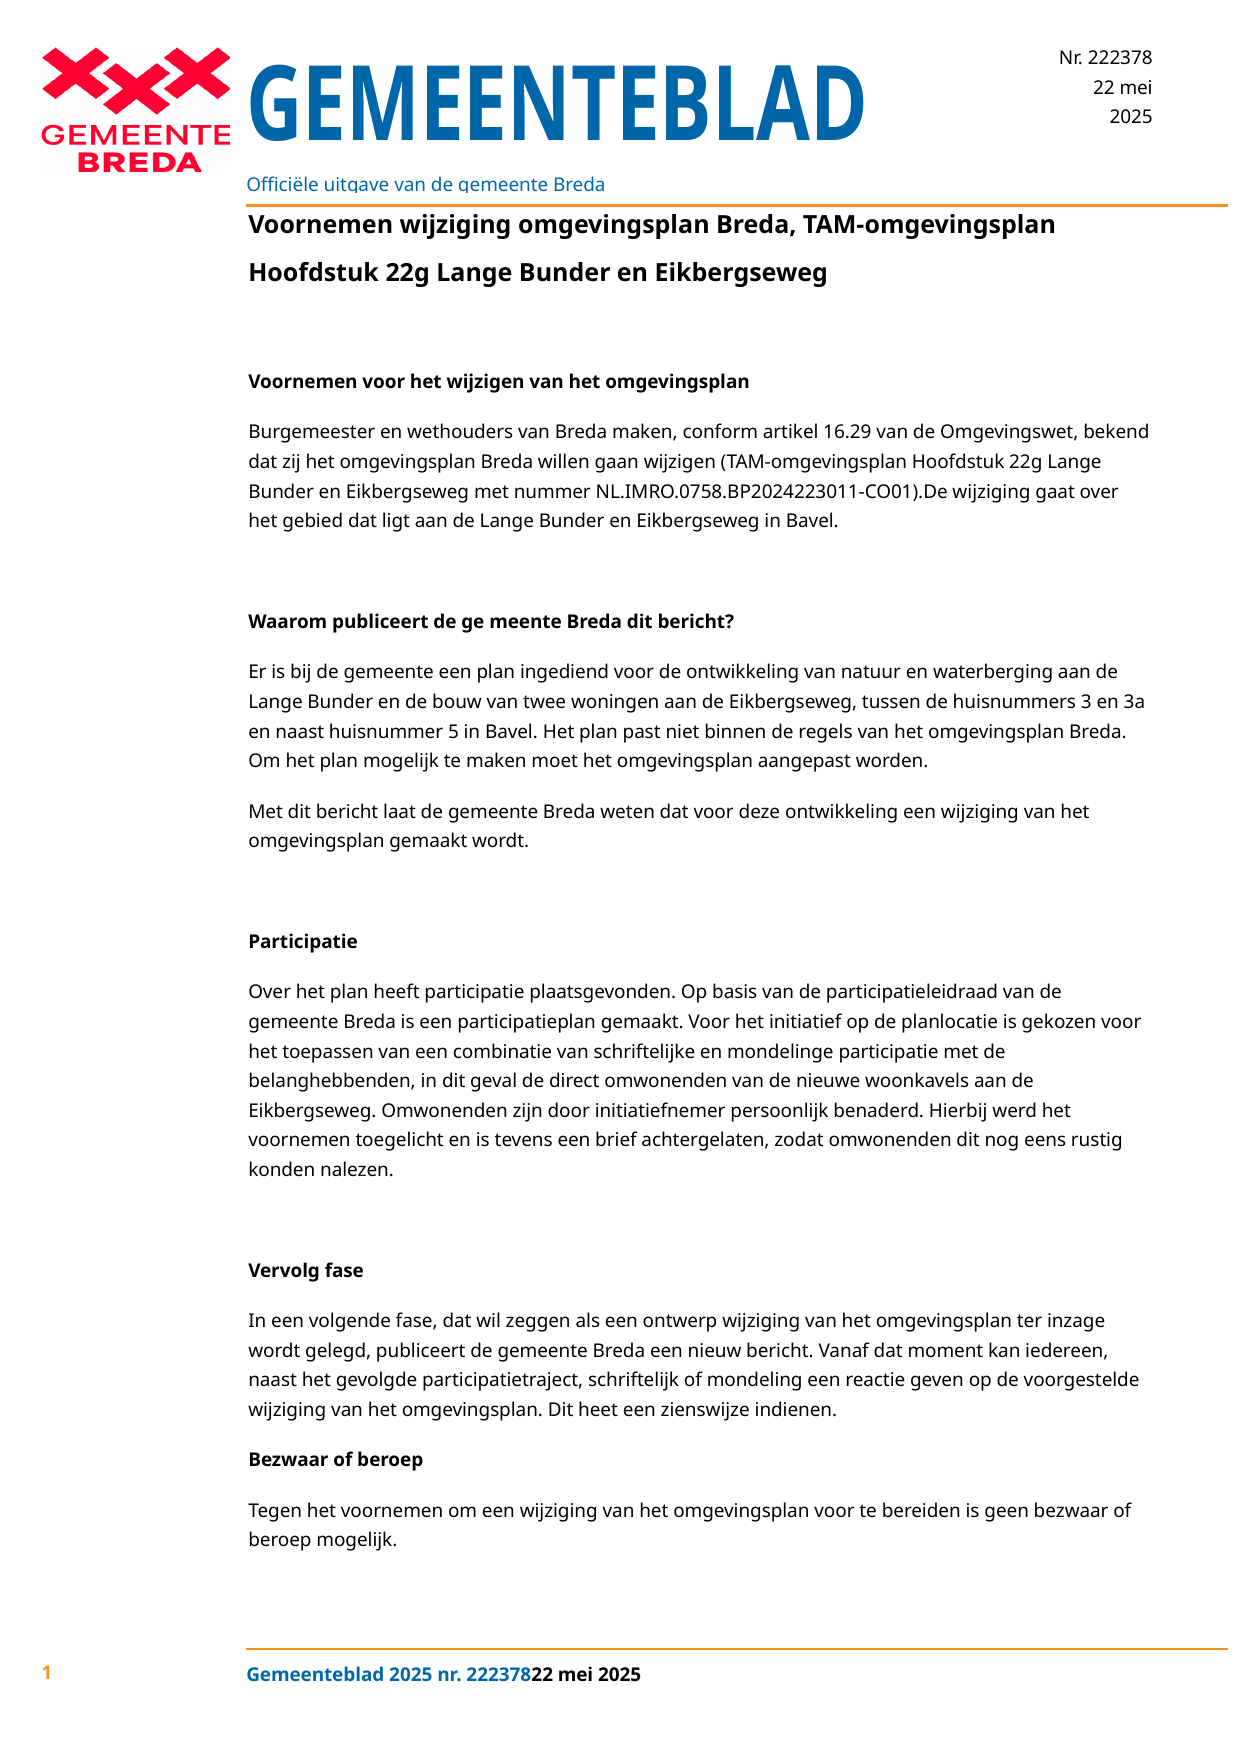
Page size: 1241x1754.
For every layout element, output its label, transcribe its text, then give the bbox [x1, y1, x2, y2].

text Waarom publiceert de ge meente Breda dit bericht? [248, 608, 1152, 634]
text Er is bij de gemeente een plan ingediend voor de ontwikkeling van natuur en waterberging aan de Lange Bunder en de bouw van twee woningen aan de Eikbergseweg, tussen de huisnummers 3 en 3a en naast huisnummer 5 in Bavel. Het plan past niet binnen de regels van het omgevingsplan Breda. Om het plan mogelijk te maken moet het omgevingsplan aangepast worden. [248, 659, 1152, 773]
text Participatie [248, 928, 1152, 954]
text Voornemen wijziging omgevingsplan Breda, TAM-omgevingsplan Hoofdstuk 22g Lange Bunder en Eikbergseweg [248, 207, 1152, 288]
text In een volgende fase, dat wil zeggen als een ontwerp wijziging van het omgevingsplan ter inzage wordt gelegd, publiceert de gemeente Breda een nieuw bericht. Vanaf dat moment kan iedereen, naast het gevolgde participatietraject, schriftelijk of mondeling een reactie geven op de voorgestelde wijziging van het omgevingsplan. Dit heet een zienswijze indienen. [248, 1307, 1152, 1422]
text Voornemen voor het wijzigen van het omgevingsplan [248, 368, 1152, 394]
text Bezwaar of beroep [248, 1447, 1152, 1472]
text Over het plan heeft participatie plaatsgevonden. Op basis van de participatieleidraad van de gemeente Breda is een participatieplan gemaakt. Voor het initiatief op de planlocatie is gekozen voor het toepassen van een combinatie van schriftelijke en mondelinge participatie met de belanghebbenden, in dit geval de direct omwonenden van de nieuwe woonkavels aan de Eikbergseweg. Omwonenden zijn door initiatiefnemer persoonlijk benaderd. Hierbij werd het voornemen toegelicht en is tevens een brief achtergelaten, zodat omwonenden dit nog eens rustig konden nalezen. [248, 979, 1152, 1182]
picture [41, 47, 231, 172]
text Tegen het voornemen om een wijziging van het omgevingsplan voor te bereiden is geen bezwaar of beroep mogelijk. [248, 1497, 1152, 1552]
text Burgemeester en wethouders van Breda maken, conform artikel 16.29 van de Omgevingswet, bekend dat zij het omgevingsplan Breda willen gaan wijzigen (TAM-omgevingsplan Hoofdstuk 22g Lange Bunder en Eikbergseweg met nummer NL.IMRO.0758.BP2024223011-CO01).De wijziging gaat over het gebied dat ligt aan de Lange Bunder en Eikbergseweg in Bavel. [248, 419, 1152, 533]
text Vervolg fase [248, 1257, 1152, 1283]
text Met dit bericht laat de gemeente Breda weten dat voor deze ontwikkeling een wijziging van het omgevingsplan gemaakt wordt. [248, 798, 1152, 853]
